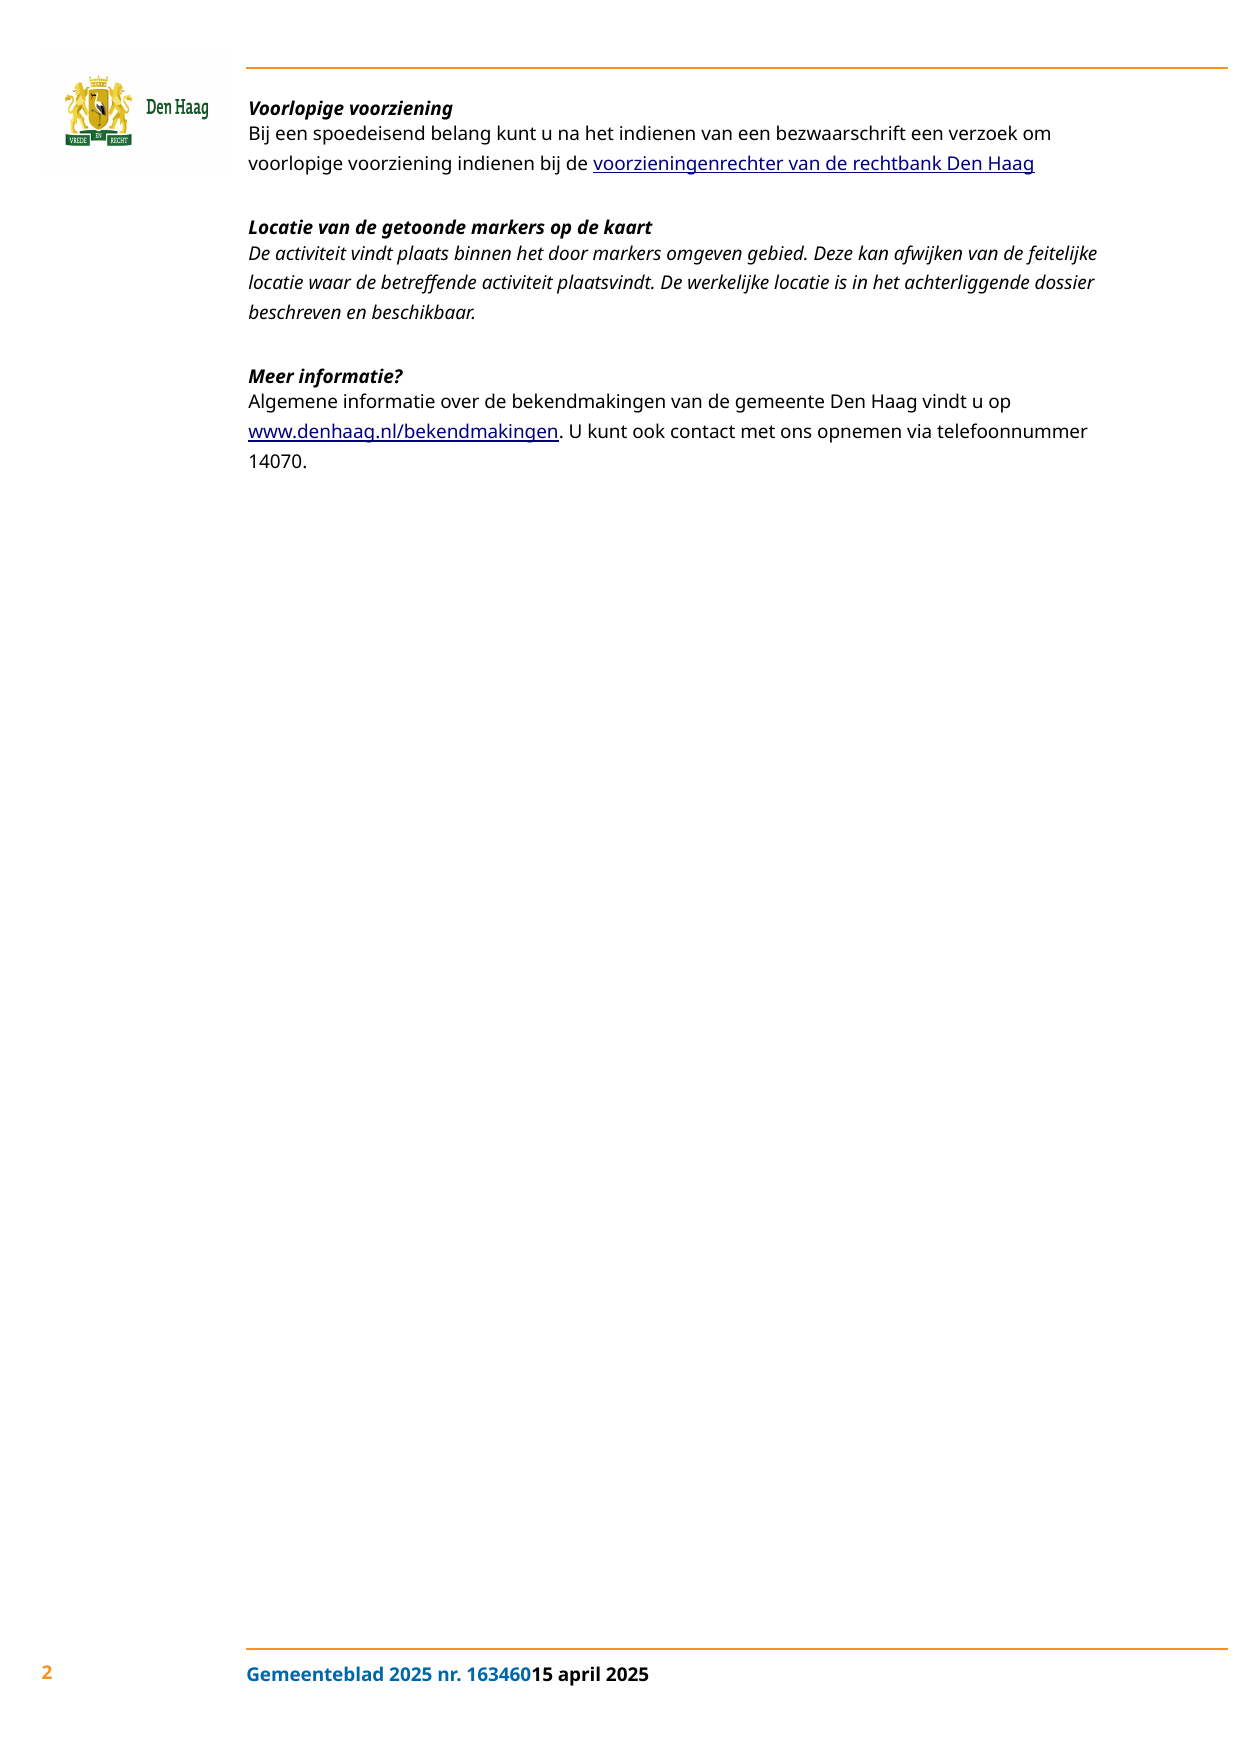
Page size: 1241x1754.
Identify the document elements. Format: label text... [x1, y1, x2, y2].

picture [41, 47, 231, 172]
text Bij een spoedeisend belang kunt u na het indienen van een bezwaarschrift een verzoek om voorlopige voorziening indienen bij de voorzieningenrechter van de rechtbank Den Haag [248, 121, 1152, 176]
text Voorlopige voorziening [248, 95, 1152, 121]
text Algemene informatie over de bekendmakingen van de gemeente Den Haag vindt u op www.denhaag.nl/bekendmakingen. U kunt ook contact met ons opnemen via telefoonnummer 14070. [248, 389, 1152, 473]
text De activiteit vindt plaats binnen het door markers omgeven gebied. Deze kan afwijken van de feitelijke locatie waar de betreffende activiteit plaatsvindt. De werkelijke locatie is in het achterliggende dossier beschreven en beschikbaar. [248, 240, 1152, 325]
text Locatie van de getoonde markers op de kaart [248, 214, 1152, 240]
text Meer informatie? [248, 363, 1152, 389]
